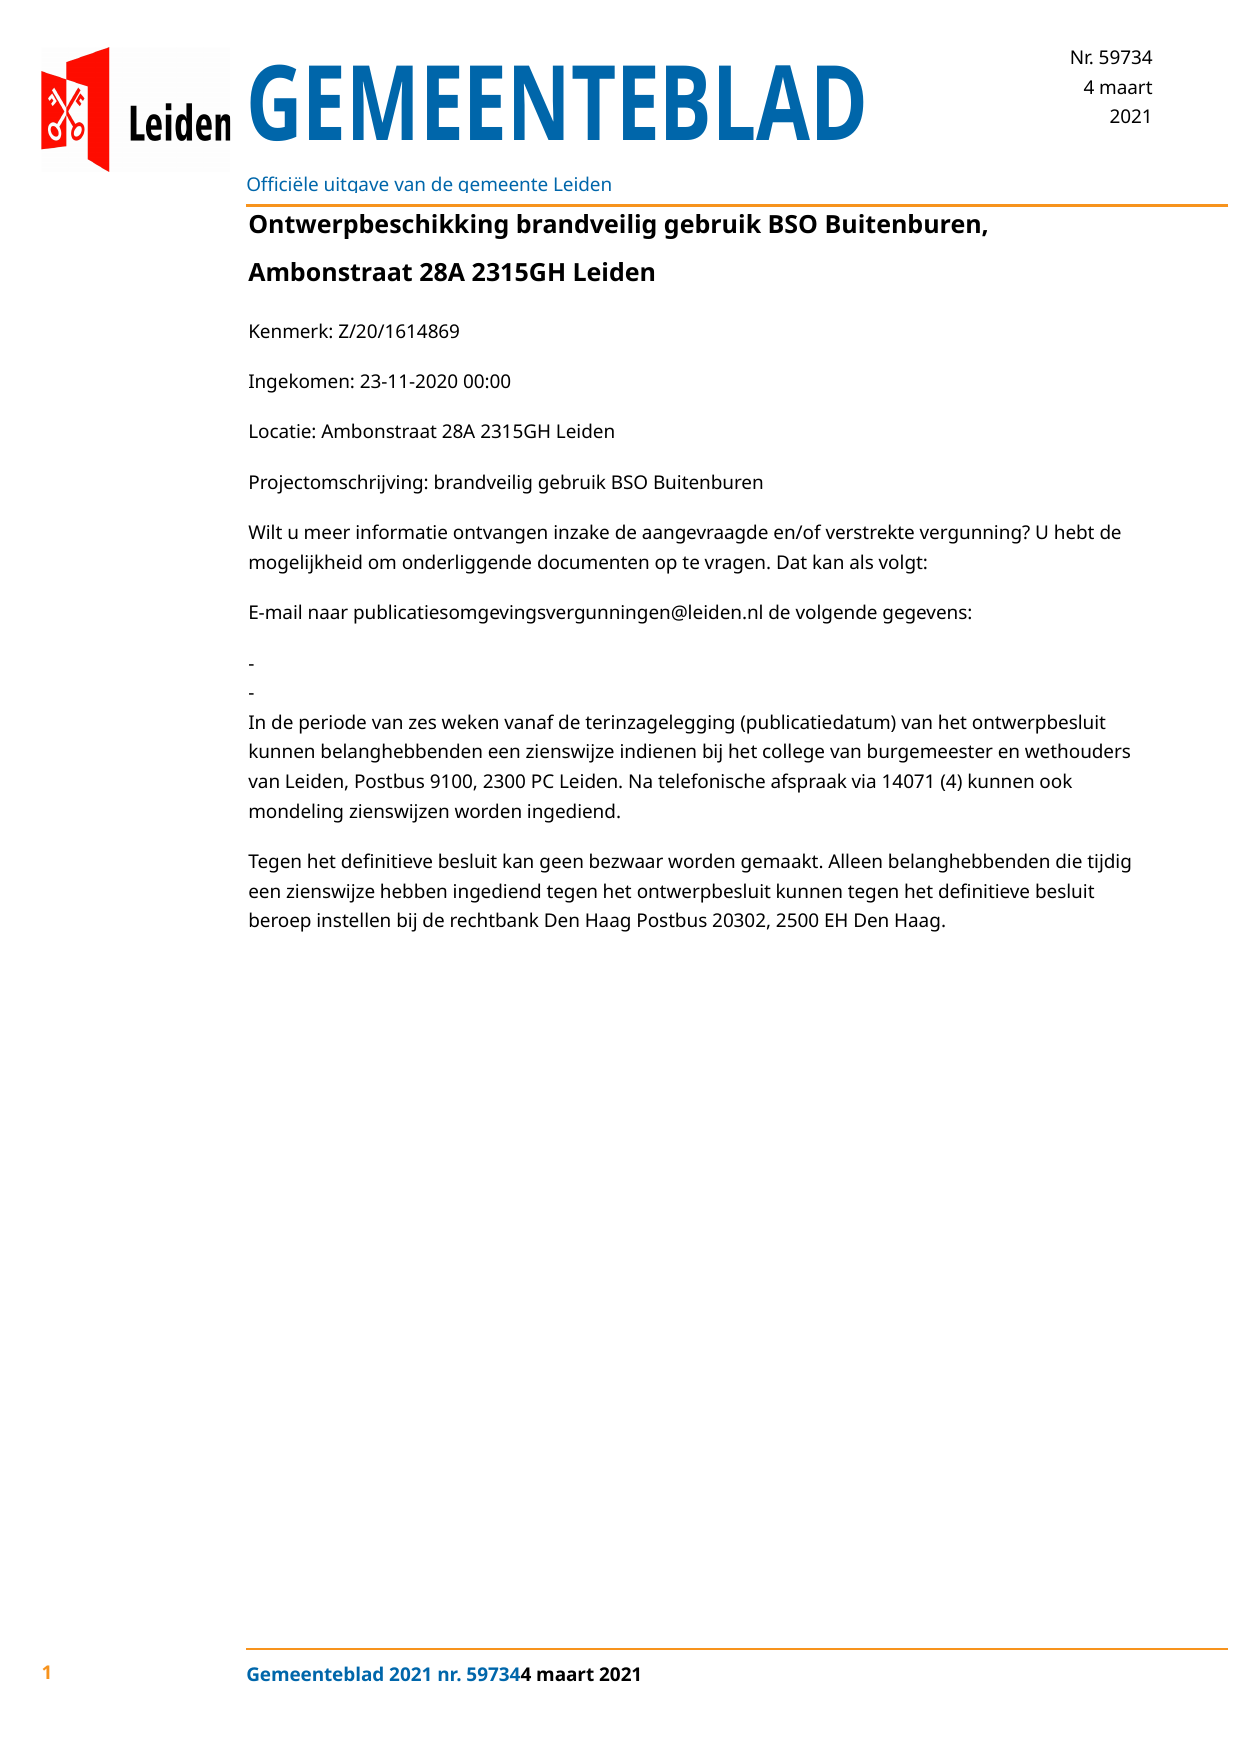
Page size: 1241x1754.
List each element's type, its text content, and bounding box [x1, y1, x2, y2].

text Kenmerk: Z/20/1614869 [248, 318, 1152, 344]
text Locatie: Ambonstraat 28A 2315GH Leiden [248, 419, 1152, 444]
text Ingekomen: 23-11-2020 00:00 [248, 368, 1152, 394]
text Projectomschrijving: brandveilig gebruik BSO Buitenburen [248, 469, 1152, 495]
picture [41, 47, 231, 172]
text Ontwerpbeschikking brandveilig gebruik BSO Buitenburen, Ambonstraat 28A 2315GH Leiden [248, 207, 1152, 288]
text In de periode van zes weken vanaf de terinzagelegging (publicatiedatum) van het ontwerpbesluit kunnen belanghebbenden een zienswijze indienen bij het college van burgemeester en wethouders van Leiden, Postbus 9100, 2300 PC Leiden. Na telefonische afspraak via 14071 (4) kunnen ook mondeling zienswijzen worden ingediend. [248, 709, 1152, 824]
text Tegen het definitieve besluit kan geen bezwaar worden gemaakt. Alleen belanghebbenden die tijdig een zienswijze hebben ingediend tegen het ontwerpbesluit kunnen tegen het definitieve besluit beroep instellen bij de rechtbank Den Haag Postbus 20302, 2500 EH Den Haag. [248, 848, 1152, 933]
text Wilt u meer informatie ontvangen inzake de aangevraagde en/of verstrekte vergunning? U hebt de mogelijkheid om onderliggende documenten op te vragen. Dat kan als volgt: [248, 519, 1152, 575]
text E-mail naar publicatiesomgevingsvergunningen@leiden.nl de volgende gegevens: [248, 599, 1152, 625]
